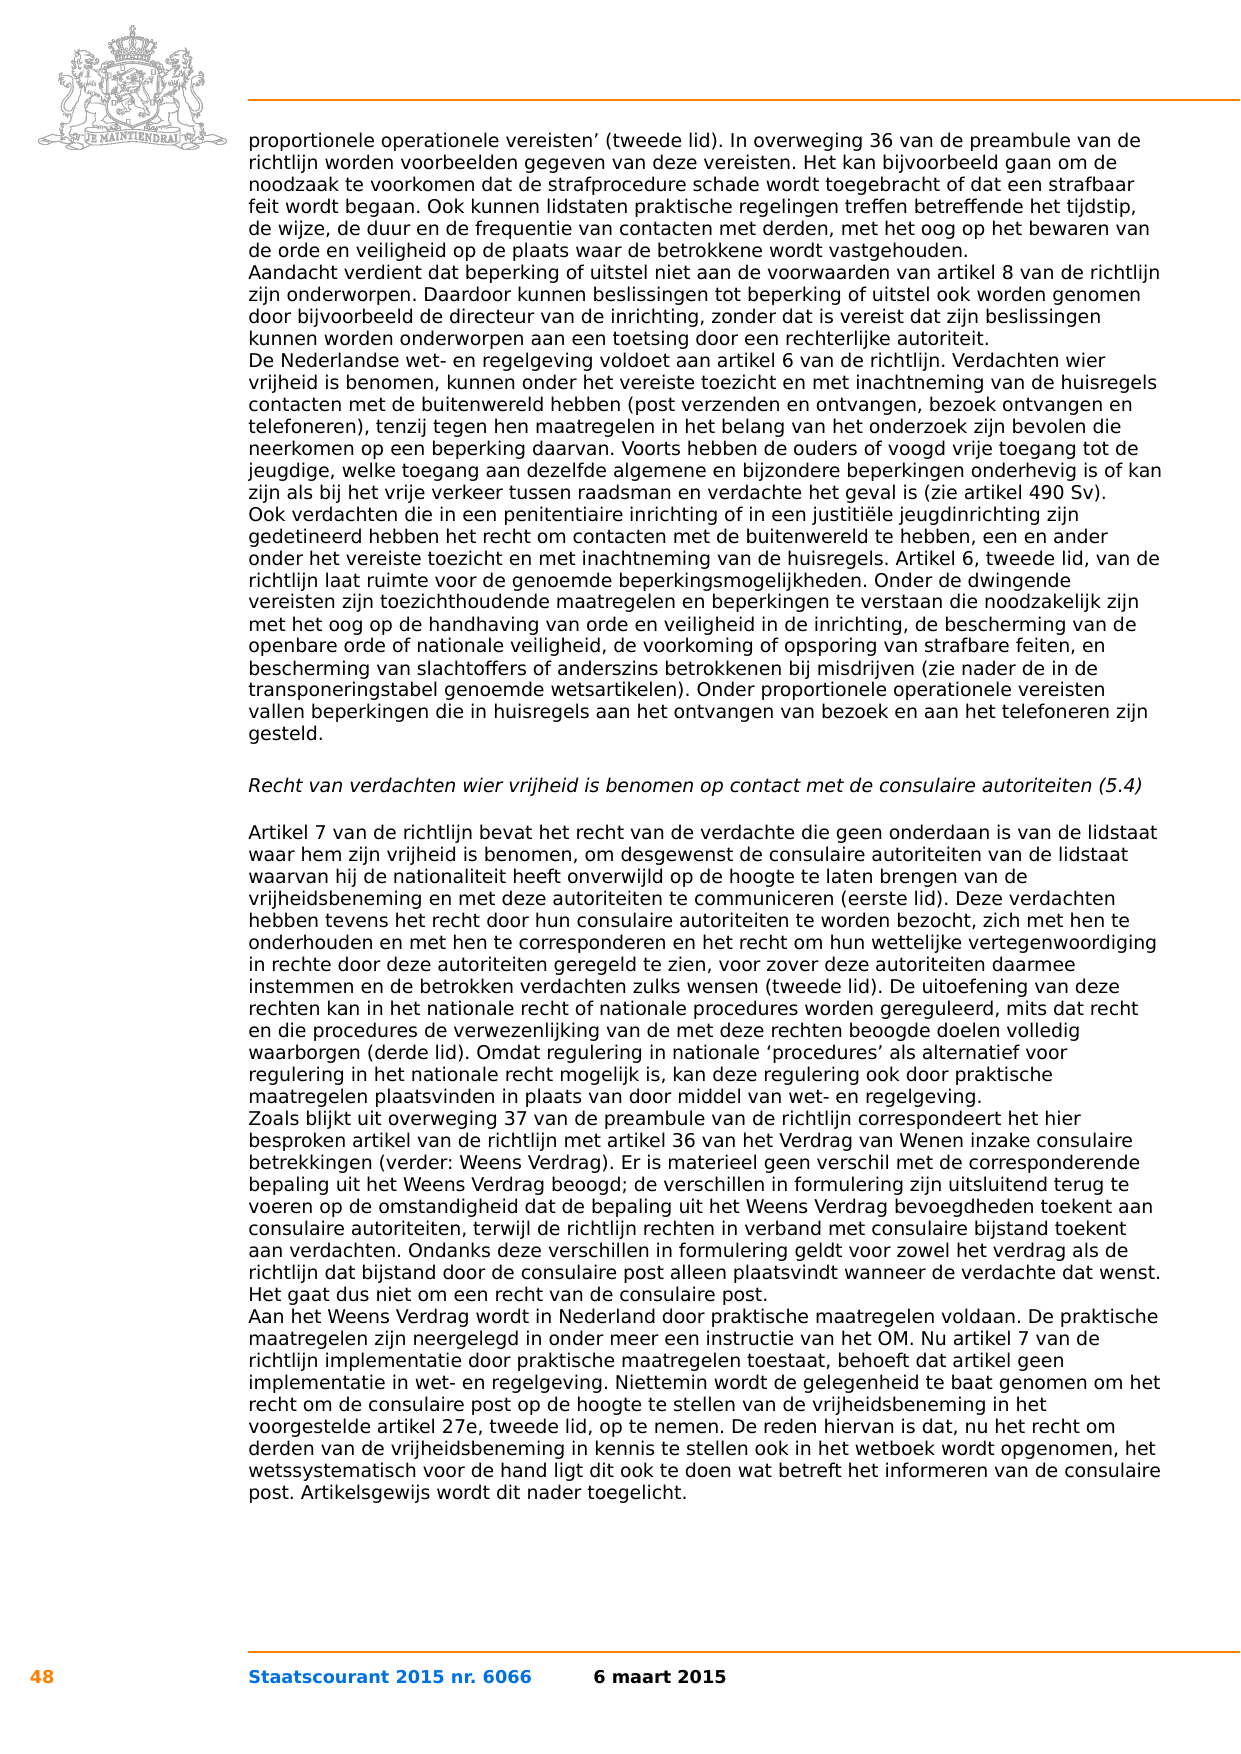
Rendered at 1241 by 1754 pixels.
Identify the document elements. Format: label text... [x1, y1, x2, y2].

text Aandacht verdient dat beperking of uitstel niet aan de voorwaarden van artikel 8 van de richtlijn zijn onderworpen. Daardoor kunnen beslissingen tot beperking of uitstel ook worden genomen door bijvoorbeeld de directeur van de inrichting, zonder dat is vereist dat zijn beslissingen kunnen worden onderworpen aan een toetsing door een rechterlijke autoriteit. [248, 262, 1163, 350]
text Artikel 7 van de richtlijn bevat het recht van de verdachte die geen onderdaan is van de lidstaat waar hem zijn vrijheid is benomen, om desgewenst de consulaire autoriteiten van de lidstaat waarvan hij de nationaliteit heeft onverwijld op de hoogte te laten brengen van de vrijheidsbeneming en met deze autoriteiten te communiceren (eerste lid). Deze verdachten hebben tevens het recht door hun consulaire autoriteiten te worden bezocht, zich met hen te onderhouden en met hen te corresponderen en het recht om hun wettelijke vertegenwoordiging in rechte door deze autoriteiten geregeld te zien, voor zover deze autoriteiten daarmee instemmen en de betrokken verdachten zulks wensen (tweede lid). De uitoefening van deze rechten kan in het nationale recht of nationale procedures worden gereguleerd, mits dat recht en die procedures de verwezenlijking van de met deze rechten beoogde doelen volledig waarborgen (derde lid). Omdat regulering in nationale ‘procedures’ als alternatief voor regulering in het nationale recht mogelijk is, kan deze regulering ook door praktische maatregelen plaatsvinden in plaats van door middel van wet- en regelgeving. [248, 822, 1163, 1108]
picture [38, 25, 227, 150]
text Zoals blijkt uit overweging 37 van de preambule van de richtlijn correspondeert het hier besproken artikel van de richtlijn met artikel 36 van het Verdrag van Wenen inzake consulaire betrekkingen (verder: Weens Verdrag). Er is materieel geen verschil met de corresponderende bepaling uit het Weens Verdrag beoogd; de verschillen in formulering zijn uitsluitend terug te voeren op de omstandigheid dat de bepaling uit het Weens Verdrag bevoegdheden toekent aan consulaire autoriteiten, terwijl de richtlijn rechten in verband met consulaire bijstand toekent aan verdachten. Ondanks deze verschillen in formulering geldt voor zowel het verdrag als de richtlijn dat bijstand door de consulaire post alleen plaatsvindt wanneer de verdachte dat wenst. Het gaat dus niet om een recht van de consulaire post. [248, 1108, 1163, 1306]
text De Nederlandse wet- en regelgeving voldoet aan artikel 6 van de richtlijn. Verdachten wier vrijheid is benomen, kunnen onder het vereiste toezicht en met inachtneming van de huisregels contacten met de buitenwereld hebben (post verzenden en ontvangen, bezoek ontvangen en telefoneren), tenzij tegen hen maatregelen in het belang van het onderzoek zijn bevolen die neerkomen op een beperking daarvan. Voorts hebben de ouders of voogd vrije toegang tot de jeugdige, welke toegang aan dezelfde algemene en bijzondere beperkingen onderhevig is of kan zijn als bij het vrije verkeer tussen raadsman en verdachte het geval is (zie artikel 490 Sv). [248, 350, 1163, 503]
text proportionele operationele vereisten’ (tweede lid). In overweging 36 van de preambule van de richtlijn worden voorbeelden gegeven van deze vereisten. Het kan bijvoorbeeld gaan om de noodzaak te voorkomen dat de strafprocedure schade wordt toegebracht of dat een strafbaar feit wordt begaan. Ook kunnen lidstaten praktische regelingen treffen betreffende het tijdstip, de wijze, de duur en de frequentie van contacten met derden, met het oog op het bewaren van de orde en veiligheid op de plaats waar de betrokkene wordt vastgehouden. [248, 130, 1163, 262]
text Ook verdachten die in een penitentiaire inrichting of in een justitiële jeugdinrichting zijn gedetineerd hebben het recht om contacten met de buitenwereld te hebben, een en ander onder het vereiste toezicht en met inachtneming van de huisregels. Artikel 6, tweede lid, van de richtlijn laat ruimte voor de genoemde beperkingsmogelijkheden. Onder de dwingende vereisten zijn toezichthoudende maatregelen en beperkingen te verstaan die noodzakelijk zijn met het oog op de handhaving van orde en veiligheid in de inrichting, de bescherming van de openbare orde of nationale veiligheid, de voorkoming of opsporing van strafbare feiten, en bescherming van slachtoffers of anderszins betrokkenen bij misdrijven (zie nader de in de transponeringstabel genoemde wetsartikelen). Onder proportionele operationele vereisten vallen beperkingen die in huisregels aan het ontvangen van bezoek en aan het telefoneren zijn gesteld. [248, 503, 1163, 745]
subtitle Recht van verdachten wier vrijheid is benomen op contact met de consulaire autoriteiten (5.4) [248, 775, 1163, 797]
text Aan het Weens Verdrag wordt in Nederland door praktische maatregelen voldaan. De praktische maatregelen zijn neergelegd in onder meer een instructie van het OM. Nu artikel 7 van de richtlijn implementatie door praktische maatregelen toestaat, behoeft dat artikel geen implementatie in wet- en regelgeving. Niettemin wordt de gelegenheid te baat genomen om het recht om de consulaire post op de hoogte te stellen van de vrijheidsbeneming in het voorgestelde artikel 27e, tweede lid, op te nemen. De reden hiervan is dat, nu het recht om derden van de vrijheidsbeneming in kennis te stellen ook in het wetboek wordt opgenomen, het wetssystematisch voor de hand ligt dit ook te doen wat betreft het informeren van de consulaire post. Artikelsgewijs wordt dit nader toegelicht. [248, 1306, 1163, 1504]
